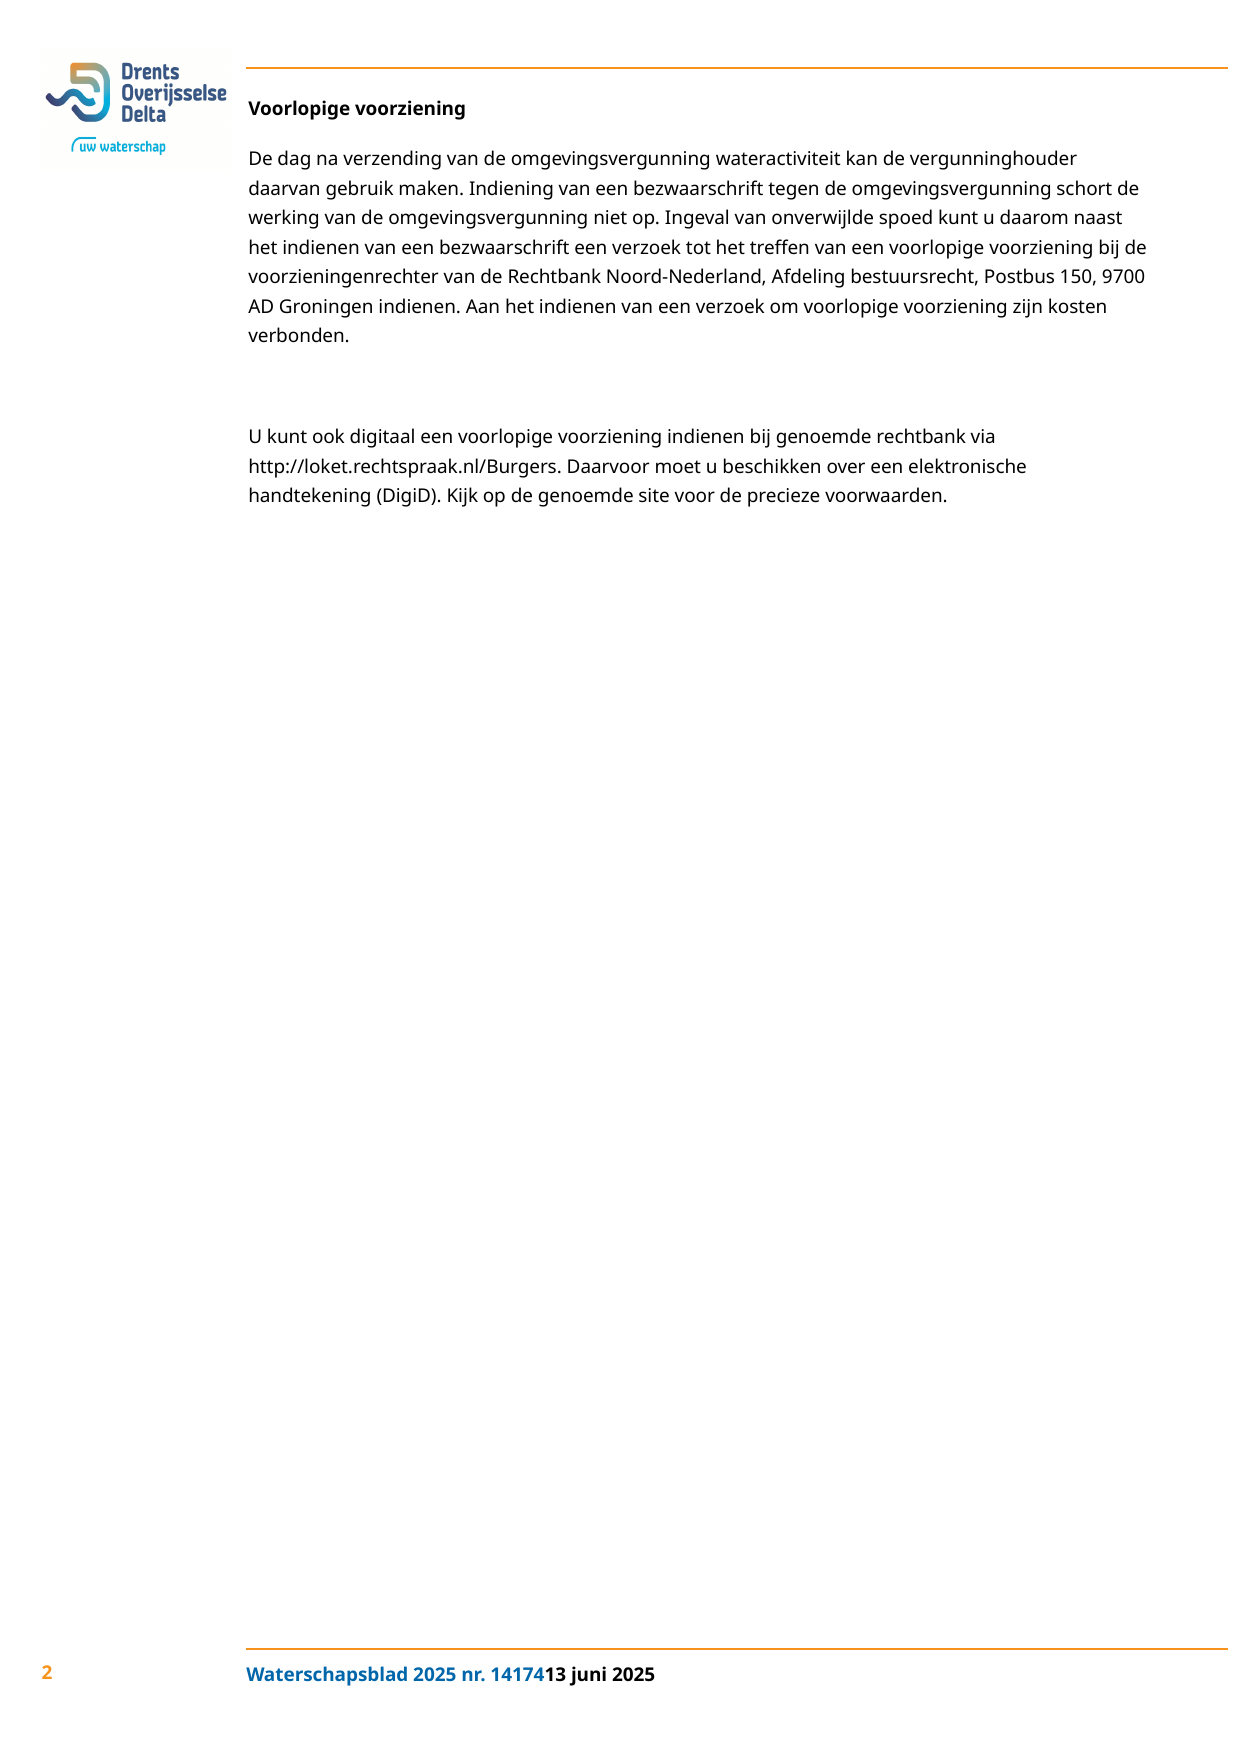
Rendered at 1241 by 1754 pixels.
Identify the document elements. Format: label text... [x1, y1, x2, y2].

text De dag na verzending van de omgevingsvergunning wateractiviteit kan de vergunninghouder daarvan gebruik maken. Indiening van een bezwaarschrift tegen de omgevingsvergunning schort de werking van de omgevingsvergunning niet op. Ingeval van onverwijlde spoed kunt u daarom naast het indienen van een bezwaarschrift een verzoek tot het treffen van een voorlopige voorziening bij de voorzieningenrechter van de Rechtbank Noord-Nederland, Afdeling bestuursrecht, Postbus 150, 9700 AD Groningen indienen. Aan het indienen van een verzoek om voorlopige voorziening zijn kosten verbonden. [248, 145, 1152, 348]
picture [41, 47, 231, 172]
text Voorlopige voorziening [248, 95, 1152, 121]
text U kunt ook digitaal een voorlopige voorziening indienen bij genoemde rechtbank via http://loket.rechtspraak.nl/Burgers. Daarvoor moet u beschikken over een elektronische handtekening (DigiD). Kijk op de genoemde site voor de precieze voorwaarden. [248, 423, 1152, 508]
